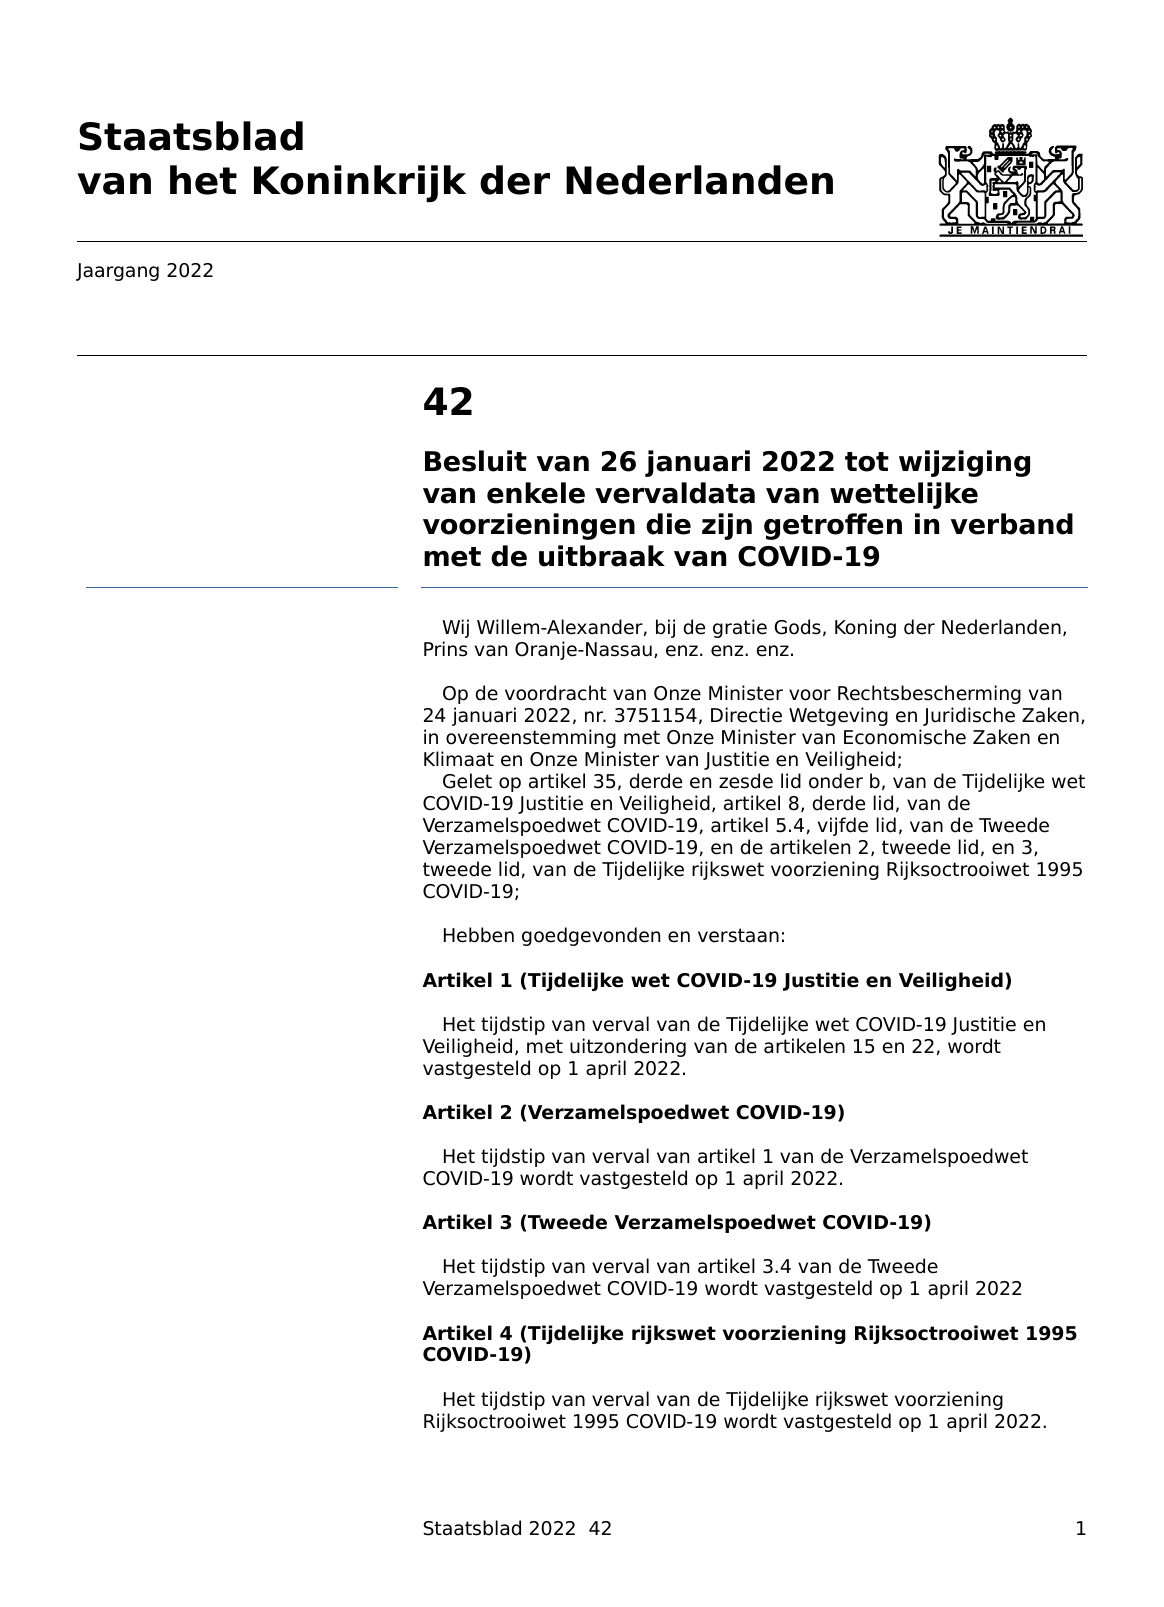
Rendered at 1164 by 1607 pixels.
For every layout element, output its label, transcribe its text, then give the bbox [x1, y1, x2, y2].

subtitle Artikel 4 (Tijdelijke rijkswet voorziening Rijksoctrooiwet 1995 COVID-19) [422, 1322, 1087, 1366]
text Het tijdstip van verval van de Tijdelijke wet COVID-19 Justitie en Veiligheid, met uitzondering van de artikelen 15 en 22, wordt vastgesteld op 1 april 2022. [422, 1014, 1087, 1079]
text Het tijdstip van verval van de Tijdelijke rijkswet voorziening Rijksoctrooiwet 1995 COVID-19 wordt vastgesteld op 1 april 2022. [422, 1388, 1087, 1432]
text Wij Willem-Alexander, bij de gratie Gods, Koning der Nederlanden, Prins van Oranje-Nassau, enz. enz. enz. [422, 617, 1087, 661]
text Besluit van 26 januari 2022 tot wijziging van enkele vervaldata van wettelijke voorzieningen die zijn getroffen in verband met de uitbraak van COVID-19 [422, 447, 1087, 573]
subtitle Artikel 2 (Verzamelspoedwet COVID-19) [422, 1102, 1087, 1124]
text Op de voordracht van Onze Minister voor Rechtsbescherming van 24 januari 2022, nr. 3751154, Directie Wetgeving en Juridische Zaken, in overeenstemming met Onze Minister van Economische Zaken en Klimaat en Onze Minister van Justitie en Veiligheid; [422, 683, 1087, 771]
subtitle Artikel 3 (Tweede Verzamelspoedwet COVID-19) [422, 1212, 1087, 1234]
table_header [886, 100, 1087, 241]
text Gelet op artikel 35, derde en zesde lid onder b, van de Tijdelijke wet COVID-19 Justitie en Veiligheid, artikel 8, derde lid, van de Verzamelspoedwet COVID-19, artikel 5.4, vijfde lid, van de Tweede Verzamelspoedwet COVID-19, en de artikelen 2, tweede lid, en 3, tweede lid, van de Tijdelijke rijkswet voorziening Rijksoctrooiwet 1995 COVID-19; [422, 771, 1087, 903]
table_header Staatsblad van het Koninkrijk der Nederlanden [77, 100, 886, 241]
subtitle 42 [422, 381, 1087, 424]
subtitle Artikel 1 (Tijdelijke wet COVID-19 Justitie en Veiligheid) [422, 969, 1087, 991]
text Hebben goedgevonden en verstaan: [422, 925, 1087, 947]
text Het tijdstip van verval van artikel 3.4 van de Tweede Verzamelspoedwet COVID-19 wordt vastgesteld op 1 april 2022 [422, 1256, 1087, 1300]
text Het tijdstip van verval van artikel 1 van de Verzamelspoedwet COVID-19 wordt vastgesteld op 1 april 2022. [422, 1146, 1087, 1190]
picture [936, 115, 1087, 240]
table_cell Jaargang 2022 [77, 242, 1087, 355]
